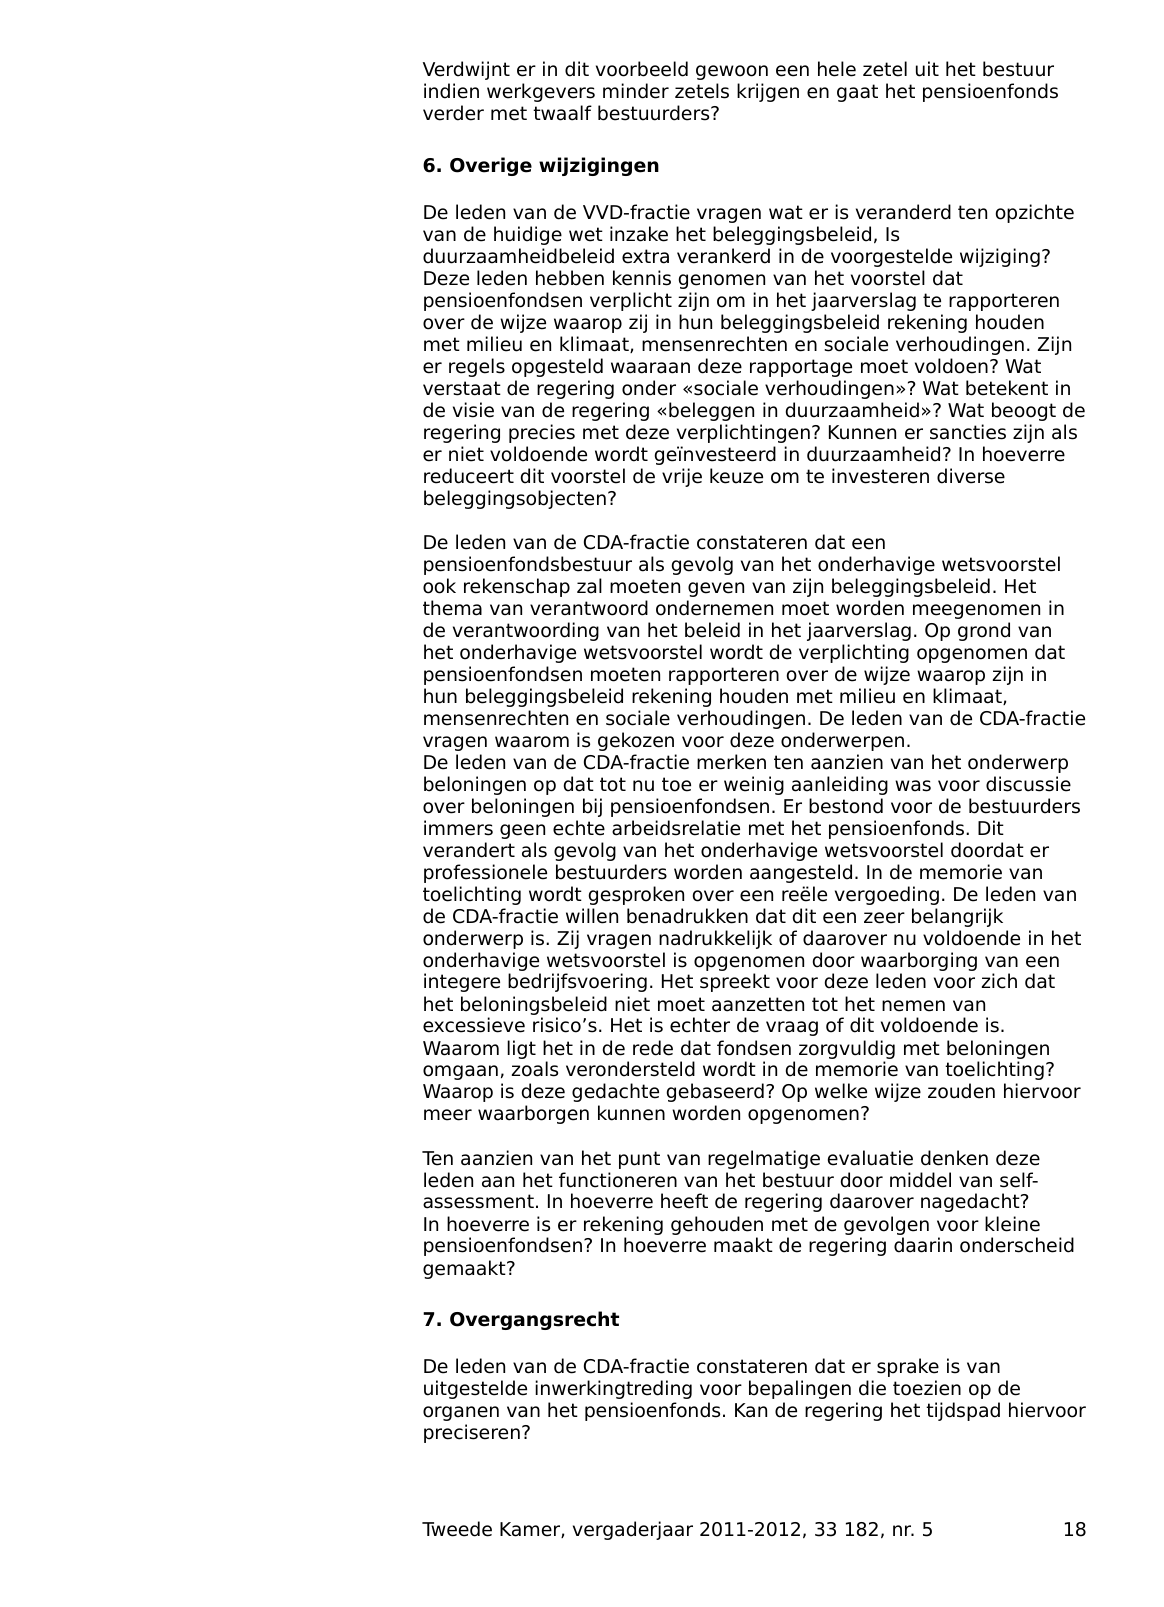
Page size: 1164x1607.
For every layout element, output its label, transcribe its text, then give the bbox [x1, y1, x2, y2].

subtitle 6. Overige wijzigingen [422, 155, 1087, 177]
subtitle 7. Overgangsrecht [422, 1309, 1087, 1331]
text In hoeverre is er rekening gehouden met de gevolgen voor kleine pensioenfondsen? In hoeverre maakt de regering daarin onderscheid gemaakt? [422, 1213, 1087, 1279]
text De leden van de CDA-fractie merken ten aanzien van het onderwerp beloningen op dat tot nu toe er weinig aanleiding was voor discussie over beloningen bij pensioenfondsen. Er bestond voor de bestuurders immers geen echte arbeidsrelatie met het pensioenfonds. Dit verandert als gevolg van het onderhavige wetsvoorstel doordat er professionele bestuurders worden aangesteld. In de memorie van toelichting wordt gesproken over een reële vergoeding. De leden van de CDA-fractie willen benadrukken dat dit een zeer belangrijk onderwerp is. Zij vragen nadrukkelijk of daarover nu voldoende in het onderhavige wetsvoorstel is opgenomen door waarborging van een integere bedrijfsvoering. Het spreekt voor deze leden voor zich dat het beloningsbeleid niet moet aanzetten tot het nemen van excessieve risico’s. Het is echter de vraag of dit voldoende is. Waarom ligt het in de rede dat fondsen zorgvuldig met beloningen omgaan, zoals verondersteld wordt in de memorie van toelichting? Waarop is deze gedachte gebaseerd? Op welke wijze zouden hiervoor meer waarborgen kunnen worden opgenomen? [422, 752, 1087, 1125]
text De leden van de CDA-fractie constateren dat een pensioenfondsbestuur als gevolg van het onderhavige wetsvoorstel ook rekenschap zal moeten geven van zijn beleggingsbeleid. Het thema van verantwoord ondernemen moet worden meegenomen in de verantwoording van het beleid in het jaarverslag. Op grond van het onderhavige wetsvoorstel wordt de verplichting opgenomen dat pensioenfondsen moeten rapporteren over de wijze waarop zijn in hun beleggingsbeleid rekening houden met milieu en klimaat, mensenrechten en sociale verhoudingen. De leden van de CDA-fractie vragen waarom is gekozen voor deze onderwerpen. [422, 532, 1087, 752]
text De leden van de CDA-fractie constateren dat er sprake is van uitgestelde inwerkingtreding voor bepalingen die toezien op de organen van het pensioenfonds. Kan de regering het tijdspad hiervoor preciseren? [422, 1356, 1087, 1444]
text Ten aanzien van het punt van regelmatige evaluatie denken deze leden aan het functioneren van het bestuur door middel van self-assessment. In hoeverre heeft de regering daarover nagedacht? [422, 1147, 1087, 1213]
text De leden van de VVD-fractie vragen wat er is veranderd ten opzichte van de huidige wet inzake het beleggingsbeleid, Is duurzaamheidbeleid extra verankerd in de voorgestelde wijziging? Deze leden hebben kennis genomen van het voorstel dat pensioenfondsen verplicht zijn om in het jaarverslag te rapporteren over de wijze waarop zij in hun beleggingsbeleid rekening houden met milieu en klimaat, mensenrechten en sociale verhoudingen. Zijn er regels opgesteld waaraan deze rapportage moet voldoen? Wat verstaat de regering onder «sociale verhoudingen»? Wat betekent in de visie van de regering «beleggen in duurzaamheid»? Wat beoogt de regering precies met deze verplichtingen? Kunnen er sancties zijn als er niet voldoende wordt geïnvesteerd in duurzaamheid? In hoeverre reduceert dit voorstel de vrije keuze om te investeren diverse beleggingsobjecten? [422, 202, 1087, 510]
text Verdwijnt er in dit voorbeeld gewoon een hele zetel uit het bestuur indien werkgevers minder zetels krijgen en gaat het pensioenfonds verder met twaalf bestuurders? [422, 59, 1087, 125]
